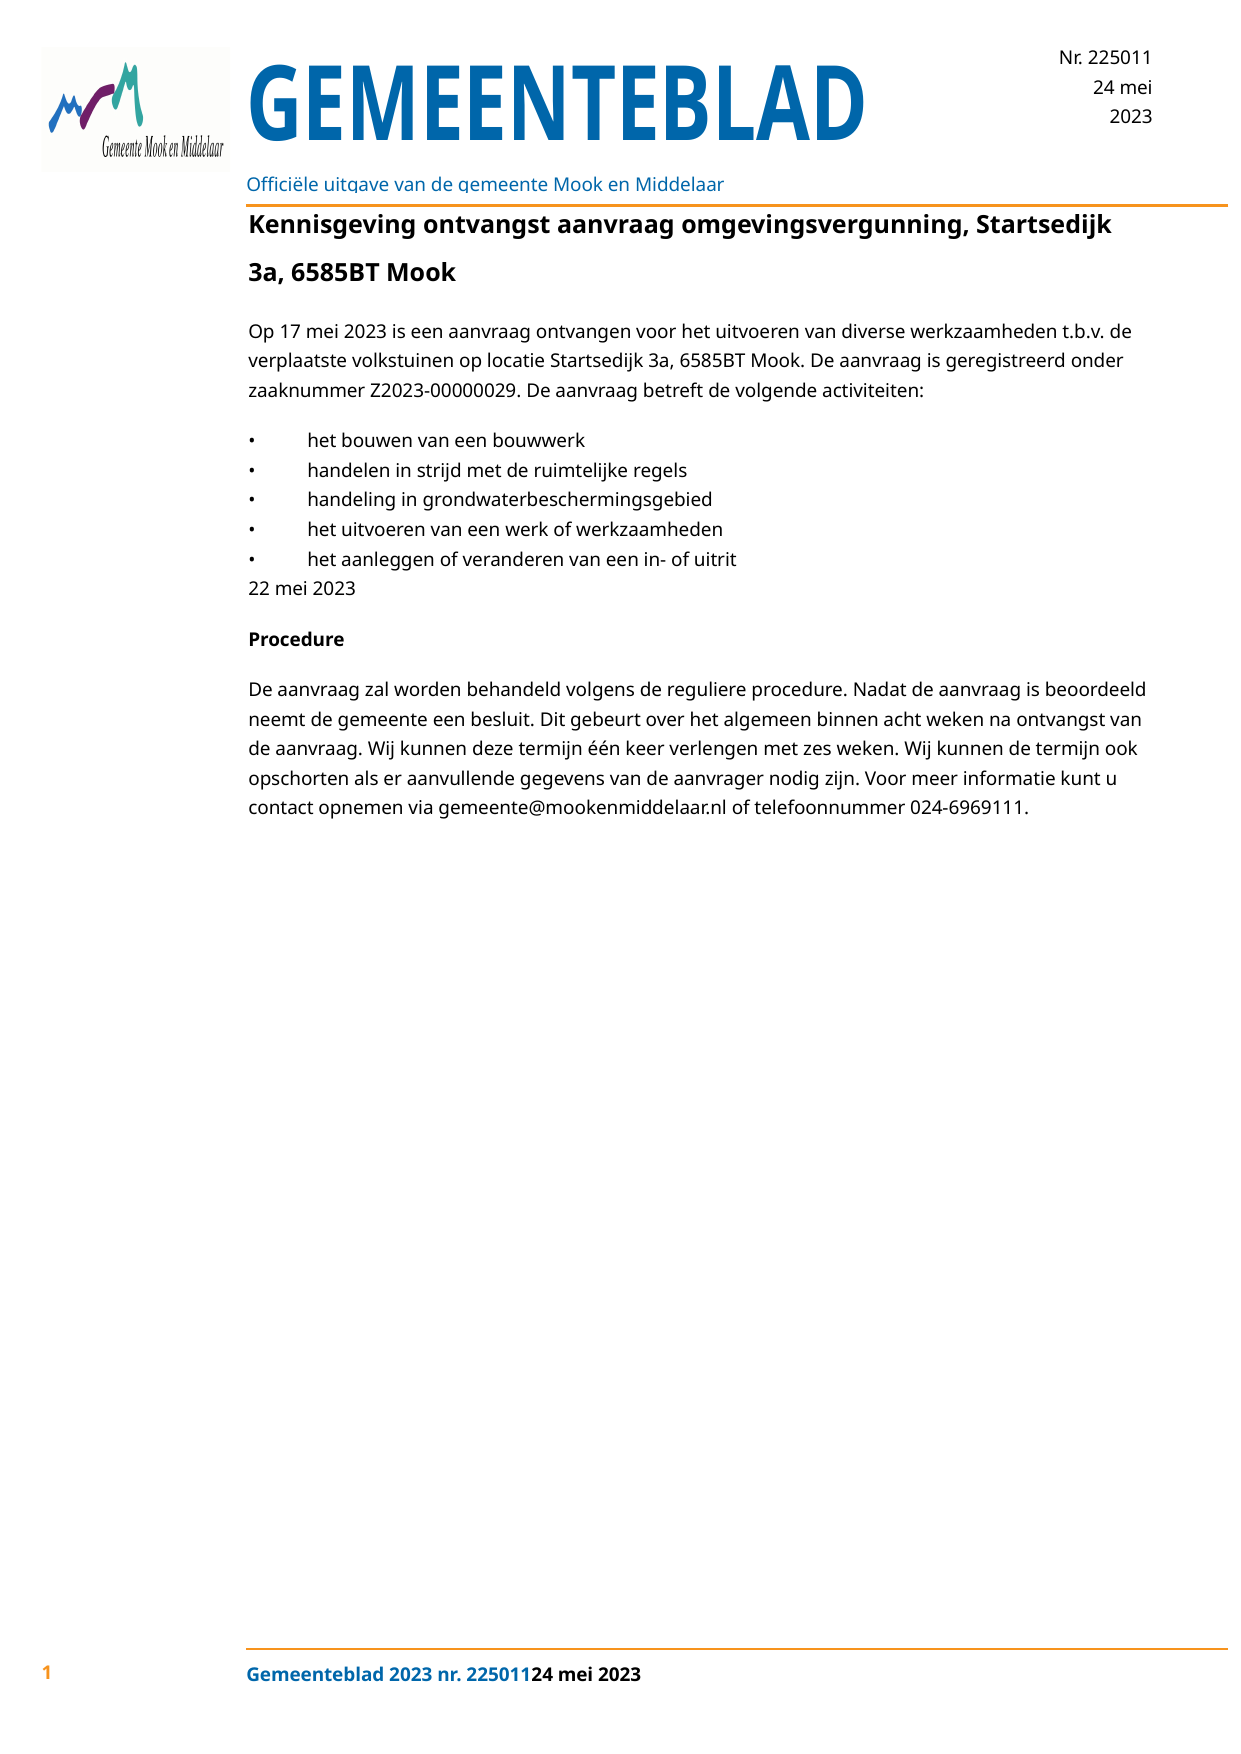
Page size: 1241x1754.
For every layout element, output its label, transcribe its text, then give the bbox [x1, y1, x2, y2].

text Procedure [248, 626, 1152, 652]
text De aanvraag zal worden behandeld volgens de reguliere procedure. Nadat de aanvraag is beoordeeld neemt de gemeente een besluit. Dit gebeurt over het algemeen binnen acht weken na ontvangst van de aanvraag. Wij kunnen deze termijn één keer verlengen met zes weken. Wij kunnen de termijn ook opschorten als er aanvullende gegevens van de aanvrager nodig zijn. Voor meer informatie kunt u contact opnemen via gemeente@mookenmiddelaar.nl of telefoonnummer 024-6969111. [248, 676, 1152, 820]
text Kennisgeving ontvangst aanvraag omgevingsvergunning, Startsedijk 3a, 6585BT Mook [248, 207, 1152, 288]
picture [41, 47, 231, 172]
text Op 17 mei 2023 is een aanvraag ontvangen voor het uitvoeren van diverse werkzaamheden t.b.v. de verplaatste volkstuinen op locatie Startsedijk 3a, 6585BT Mook. De aanvraag is geregistreerd onder zaaknummer Z2023-00000029. De aanvraag betreft de volgende activiteiten: [248, 318, 1152, 403]
list het bouwen van een bouwwerk [248, 427, 1152, 453]
text 22 mei 2023 [248, 575, 1152, 601]
list handeling in grondwaterbeschermingsgebied [248, 487, 1152, 512]
list handelen in strijd met de ruimtelijke regels [248, 457, 1152, 483]
list het uitvoeren van een werk of werkzaamheden [248, 516, 1152, 542]
list het aanleggen of veranderen van een in- of uitrit [248, 546, 1152, 572]
